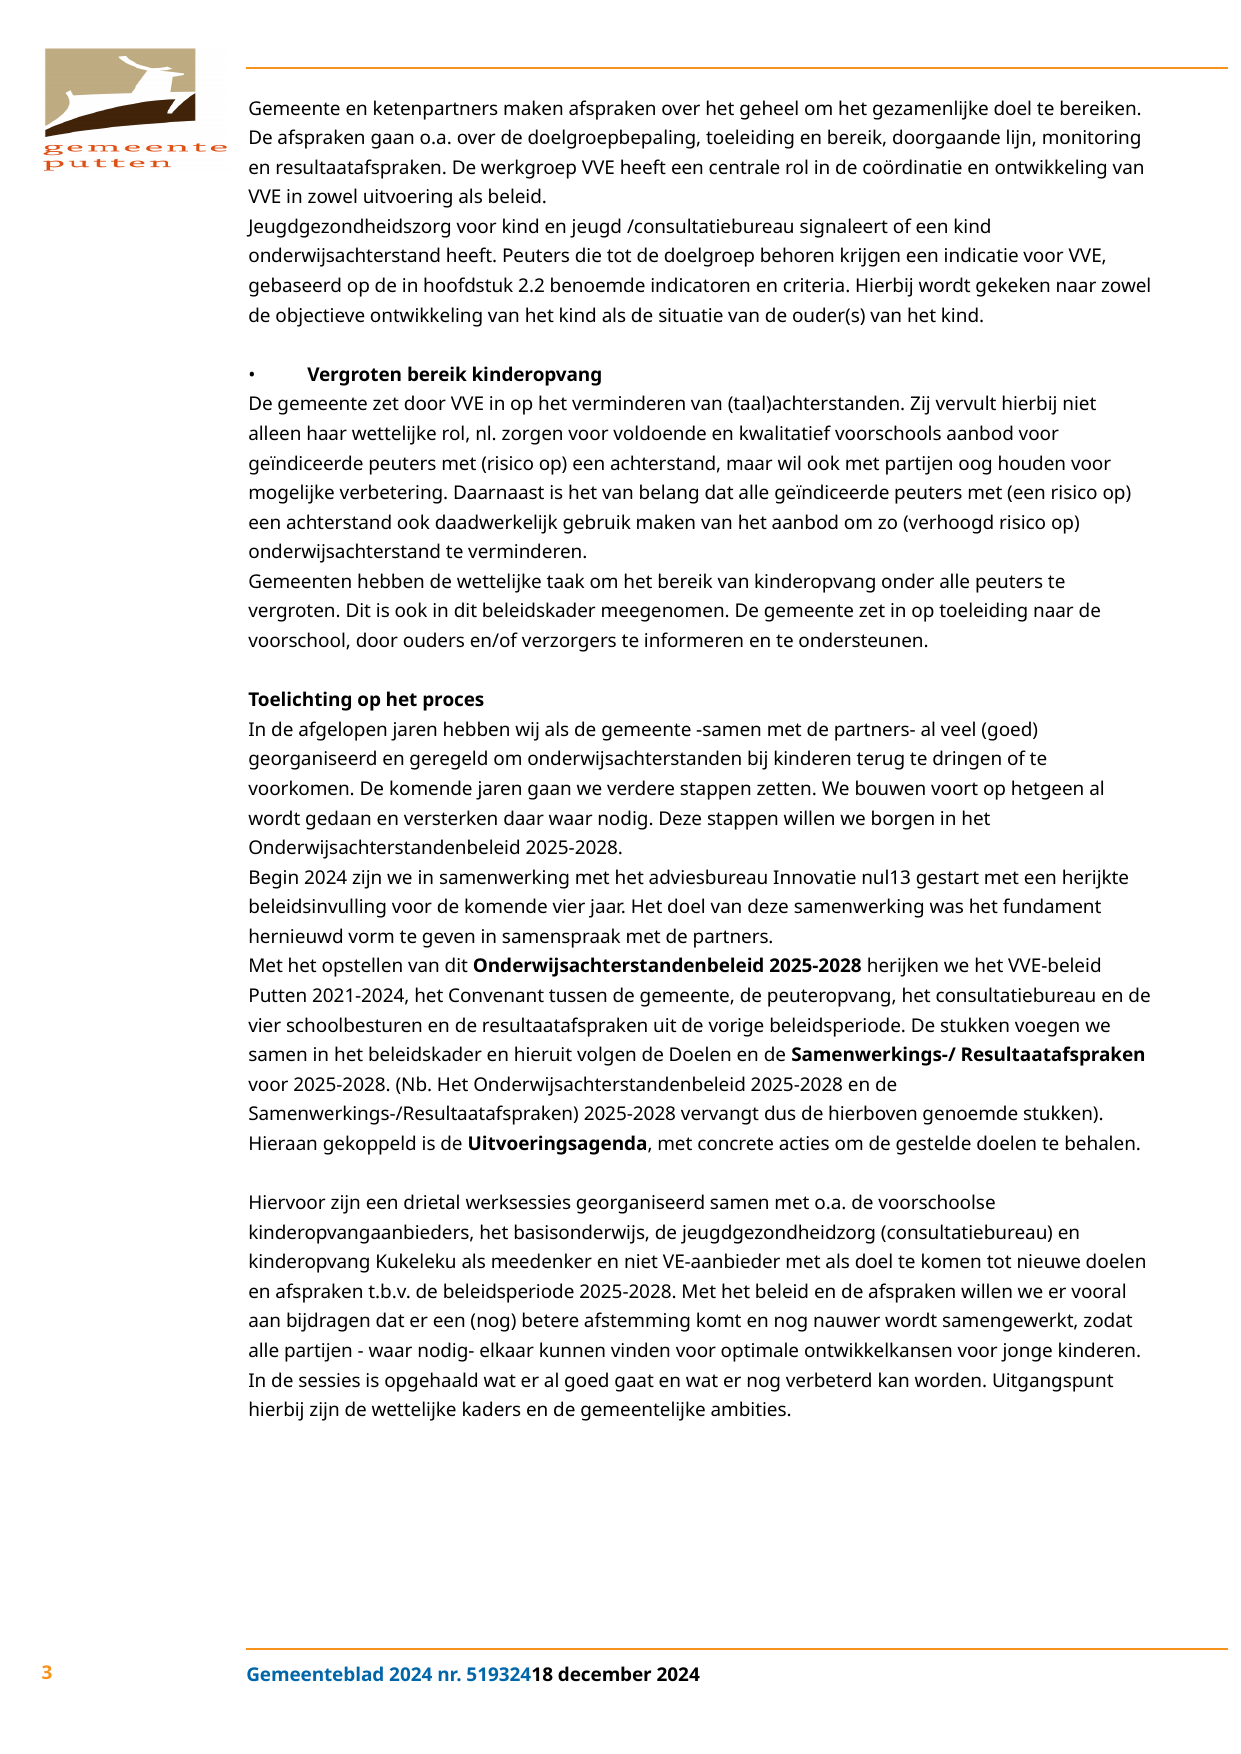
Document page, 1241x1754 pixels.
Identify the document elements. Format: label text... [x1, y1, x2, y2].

text Gemeenten hebben de wettelijke taak om het bereik van kinderopvang onder alle peuters te vergroten. Dit is ook in dit beleidskader meegenomen. De gemeente zet in op toeleiding naar de voorschool, door ouders en/of verzorgers te informeren en te ondersteunen. [248, 568, 1152, 653]
text Toelichting op het proces [248, 686, 1152, 712]
text Hieraan gekoppeld is de Uitvoeringsagenda, met concrete acties om de gestelde doelen te behalen. [248, 1130, 1152, 1156]
list Vergroten bereik kinderopvang [248, 361, 1152, 387]
text Gemeente en ketenpartners maken afspraken over het geheel om het gezamenlijke doel te bereiken. De afspraken gaan o.a. over de doelgroepbepaling, toeleiding en bereik, doorgaande lijn, monitoring en resultaatafspraken. De werkgroep VVE heeft een centrale rol in de coördinatie en ontwikkeling van VVE in zowel uitvoering als beleid. [248, 95, 1152, 209]
picture [41, 47, 231, 172]
text De gemeente zet door VVE in op het verminderen van (taal)achterstanden. Zij vervult hierbij niet alleen haar wettelijke rol, nl. zorgen voor voldoende en kwalitatief voorschools aanbod voor geïndiceerde peuters met (risico op) een achterstand, maar wil ook met partijen oog houden voor mogelijke verbetering. Daarnaast is het van belang dat alle geïndiceerde peuters met (een risico op) een achterstand ook daadwerkelijk gebruik maken van het aanbod om zo (verhoogd risico op) onderwijsachterstand te verminderen. [248, 391, 1152, 564]
text Begin 2024 zijn we in samenwerking met het adviesbureau Innovatie nul13 gestart met een herijkte beleidsinvulling voor de komende vier jaar. Het doel van deze samenwerking was het fundament hernieuwd vorm te geven in samenspraak met de partners. [248, 864, 1152, 949]
text In de sessies is opgehaald wat er al goed gaat en wat er nog verbeterd kan worden. Uitgangspunt hierbij zijn de wettelijke kaders en de gemeentelijke ambities. [248, 1367, 1152, 1422]
text Jeugdgezondheidszorg voor kind en jeugd /consultatiebureau signaleert of een kind onderwijsachterstand heeft. Peuters die tot de doelgroep behoren krijgen een indicatie voor VVE, gebaseerd op de in hoofdstuk 2.2 benoemde indicatoren en criteria. Hierbij wordt gekeken naar zowel de objectieve ontwikkeling van het kind als de situatie van de ouder(s) van het kind. [248, 213, 1152, 328]
text Met het opstellen van dit Onderwijsachterstandenbeleid 2025-2028 herijken we het VVE-beleid Putten 2021-2024, het Convenant tussen de gemeente, de peuteropvang, het consultatiebureau en de vier schoolbesturen en de resultaatafspraken uit de vorige beleidsperiode. De stukken voegen we samen in het beleidskader en hieruit volgen de Doelen en de Samenwerkings-/ Resultaatafspraken voor 2025-2028. (Nb. Het Onderwijsachterstandenbeleid 2025-2028 en de Samenwerkings-/Resultaatafspraken) 2025-2028 vervangt dus de hierboven genoemde stukken). [248, 953, 1152, 1126]
text In de afgelopen jaren hebben wij als de gemeente -samen met de partners- al veel (goed) georganiseerd en geregeld om onderwijsachterstanden bij kinderen terug te dringen of te voorkomen. De komende jaren gaan we verdere stappen zetten. We bouwen voort op hetgeen al wordt gedaan en versterken daar waar nodig. Deze stappen willen we borgen in het Onderwijsachterstandenbeleid 2025-2028. [248, 716, 1152, 860]
text Hiervoor zijn een drietal werksessies georganiseerd samen met o.a. de voorschoolse kinderopvangaanbieders, het basisonderwijs, de jeugdgezondheidzorg (consultatiebureau) en kinderopvang Kukeleku als meedenker en niet VE-aanbieder met als doel te komen tot nieuwe doelen en afspraken t.b.v. de beleidsperiode 2025-2028. Met het beleid en de afspraken willen we er vooral aan bijdragen dat er een (nog) betere afstemming komt en nog nauwer wordt samengewerkt, zodat alle partijen - waar nodig- elkaar kunnen vinden voor optimale ontwikkelkansen voor jonge kinderen. [248, 1189, 1152, 1363]
